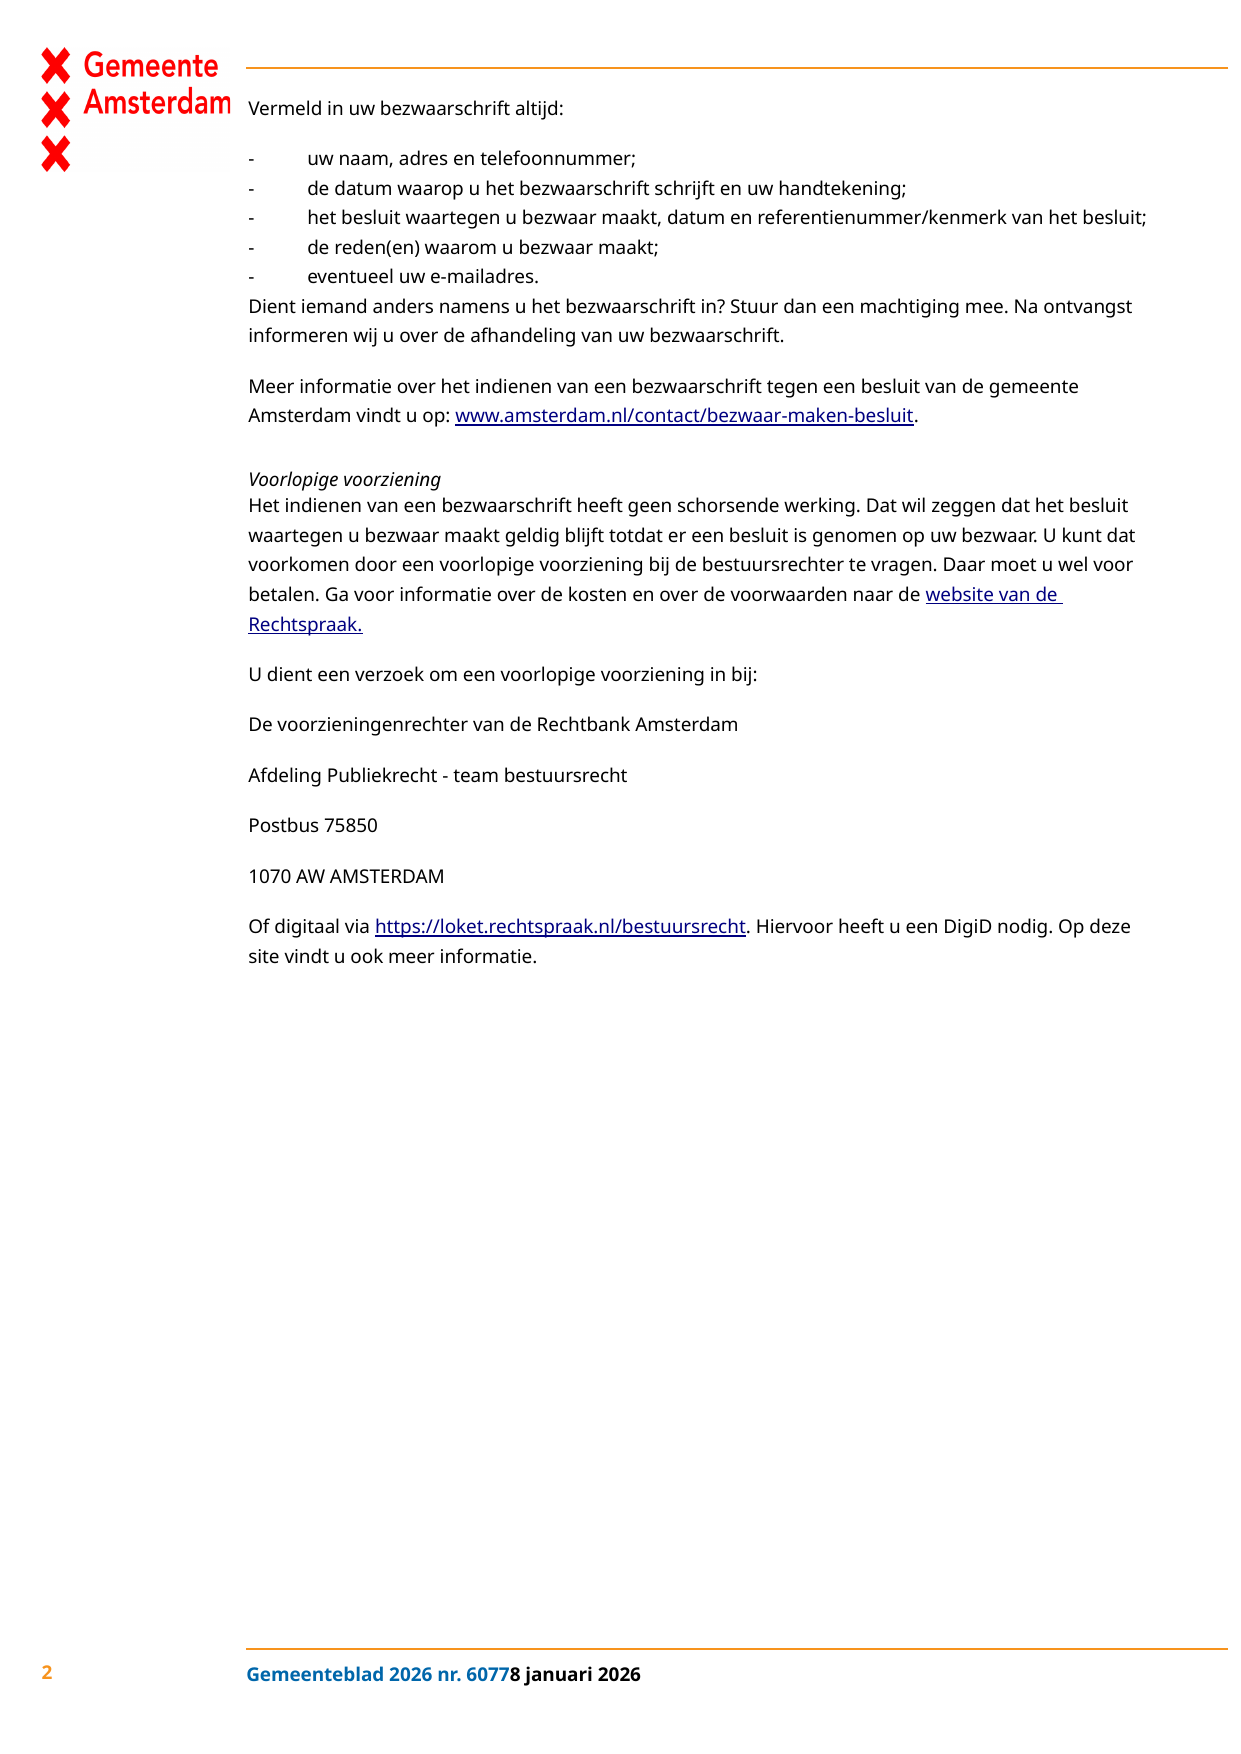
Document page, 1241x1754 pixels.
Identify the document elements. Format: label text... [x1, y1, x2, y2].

text Dient iemand anders namens u het bezwaarschrift in? Stuur dan een machtiging mee. Na ontvangst informeren wij u over de afhandeling van uw bezwaarschrift. [248, 293, 1152, 348]
text U dient een verzoek om een voorlopige voorziening in bij: [248, 661, 1152, 687]
text Voorlopige voorziening [248, 467, 1152, 492]
text 1070 AW AMSTERDAM [248, 863, 1152, 888]
text Meer informatie over het indienen van een bezwaarschrift tegen een besluit van de gemeente Amsterdam vindt u op: www.amsterdam.nl/contact/bezwaar-maken-besluit. [248, 373, 1152, 428]
text Vermeld in uw bezwaarschrift altijd: [248, 95, 1152, 121]
text Postbus 75850 [248, 812, 1152, 838]
list het besluit waartegen u bezwaar maakt, datum en referentienummer/kenmerk van het besluit; [248, 204, 1152, 230]
text Het indienen van een bezwaarschrift heeft geen schorsende werking. Dat wil zeggen dat het besluit waartegen u bezwaar maakt geldig blijft totdat er een besluit is genomen op uw bezwaar. U kunt dat voorkomen door een voorlopige voorziening bij de bestuursrechter te vragen. Daar moet u wel voor betalen. Ga voor informatie over de kosten en over de voorwaarden naar de website van de Rechtspraak. [248, 492, 1152, 636]
list de reden(en) waarom u bezwaar maakt; [248, 234, 1152, 260]
list eventueel uw e-mailadres. [248, 263, 1152, 289]
list uw naam, adres en telefoonnummer; [248, 145, 1152, 171]
picture [41, 47, 231, 172]
text De voorzieningenrechter van de Rechtbank Amsterdam [248, 712, 1152, 737]
list de datum waarop u het bezwaarschrift schrijft en uw handtekening; [248, 175, 1152, 201]
text Of digitaal via https://loket.rechtspraak.nl/bestuursrecht. Hiervoor heeft u een DigiD nodig. Op deze site vindt u ook meer informatie. [248, 913, 1152, 968]
text Afdeling Publiekrecht - team bestuursrecht [248, 762, 1152, 788]
